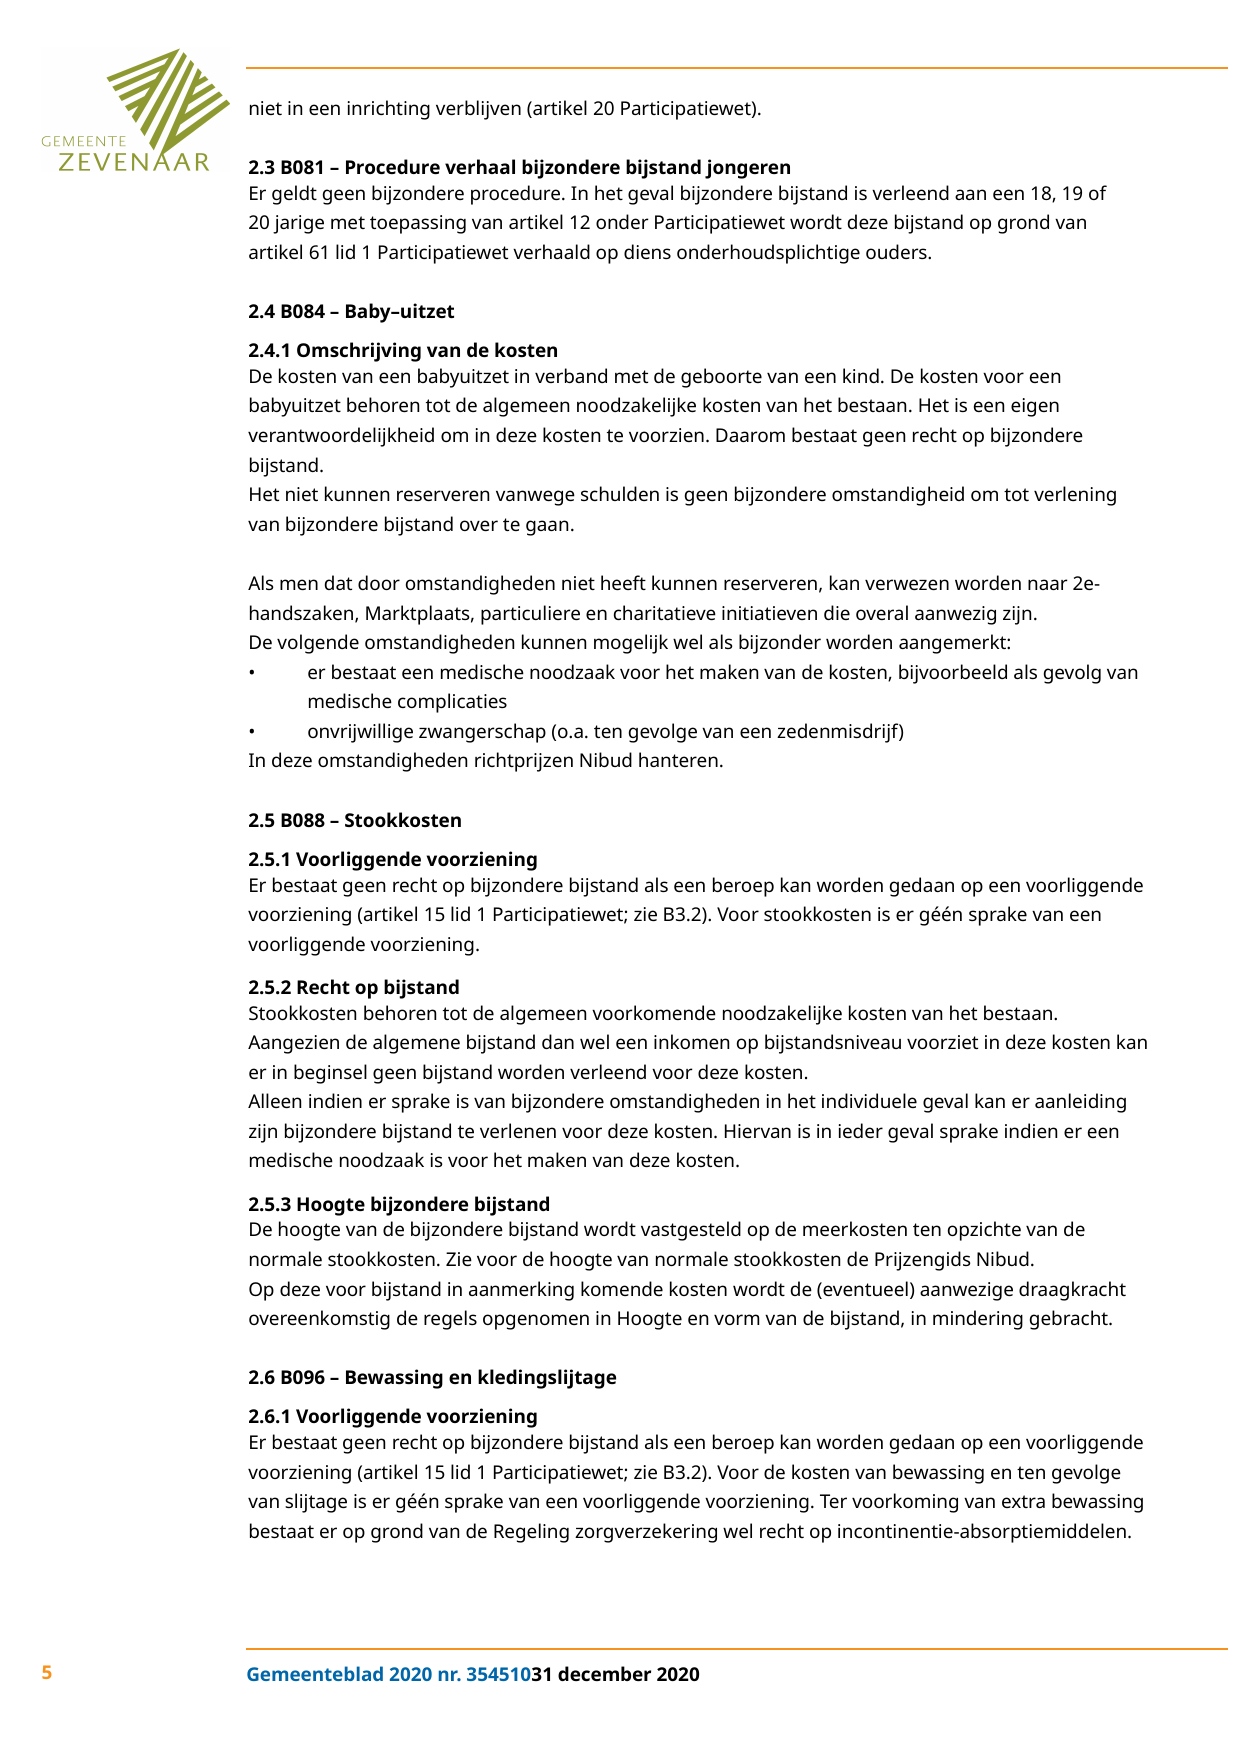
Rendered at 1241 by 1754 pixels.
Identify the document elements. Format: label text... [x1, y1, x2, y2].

text 2.5.2 Recht op bijstand [248, 974, 1152, 1000]
text De hoogte van de bijzondere bijstand wordt vastgesteld op de meerkosten ten opzichte van de normale stookkosten. Zie voor de hoogte van normale stookkosten de Prijzengids Nibud. [248, 1217, 1152, 1272]
text Als men dat door omstandigheden niet heeft kunnen reserveren, kan verwezen worden naar 2e-handszaken, Marktplaats, particuliere en charitatieve initiatieven die overal aanwezig zijn. [248, 570, 1152, 625]
text 2.3 B081 – Procedure verhaal bijzondere bijstand jongeren [248, 154, 1152, 180]
text 2.5.3 Hoogte bijzondere bijstand [248, 1191, 1152, 1217]
text Op deze voor bijstand in aanmerking komende kosten wordt de (eventueel) aanwezige draagkracht overeenkomstig de regels opgenomen in Hoogte en vorm van de bijstand, in mindering gebracht. [248, 1276, 1152, 1331]
text Er bestaat geen recht op bijzondere bijstand als een beroep kan worden gedaan op een voorliggende voorziening (artikel 15 lid 1 Participatiewet; zie B3.2). Voor stookkosten is er géén sprake van een voorliggende voorziening. [248, 872, 1152, 957]
text Er geldt geen bijzondere procedure. In het geval bijzondere bijstand is verleend aan een 18, 19 of 20 jarige met toepassing van artikel 12 onder Participatiewet wordt deze bijstand op grond van artikel 61 lid 1 Participatiewet verhaald op diens onderhoudsplichtige ouders. [248, 180, 1152, 264]
text Alleen indien er sprake is van bijzondere omstandigheden in het individuele geval kan er aanleiding zijn bijzondere bijstand te verlenen voor deze kosten. Hiervan is in ieder geval sprake indien er een medische noodzaak is voor het maken van deze kosten. [248, 1088, 1152, 1173]
text 2.5.1 Voorliggende voorziening [248, 846, 1152, 872]
text 2.4 B084 – Baby–uitzet [248, 298, 1152, 324]
text 2.5 B088 – Stookkosten [248, 807, 1152, 832]
text Het niet kunnen reserveren vanwege schulden is geen bijzondere omstandigheid om tot verlening van bijzondere bijstand over te gaan. [248, 481, 1152, 537]
text 2.4.1 Omschrijving van de kosten [248, 337, 1152, 363]
text niet in een inrichting verblijven (artikel 20 Participatiewet). [248, 95, 1152, 121]
text 2.6 B096 – Bewassing en kledingslijtage [248, 1364, 1152, 1390]
text De volgende omstandigheden kunnen mogelijk wel als bijzonder worden aangemerkt: [248, 629, 1152, 655]
text Er bestaat geen recht op bijzondere bijstand als een beroep kan worden gedaan op een voorliggende voorziening (artikel 15 lid 1 Participatiewet; zie B3.2). Voor de kosten van bewassing en ten gevolge van slijtage is er géén sprake van een voorliggende voorziening. Ter voorkoming van extra bewassing bestaat er op grond van de Regeling zorgverzekering wel recht op incontinentie-absorptiemiddelen. [248, 1429, 1152, 1544]
picture [41, 47, 231, 172]
text 2.6.1 Voorliggende voorziening [248, 1404, 1152, 1429]
list er bestaat een medische noodzaak voor het maken van de kosten, bijvoorbeeld als gevolg van medische complicaties [248, 659, 1152, 714]
text De kosten van een babyuitzet in verband met de geboorte van een kind. De kosten voor een babyuitzet behoren tot de algemeen noodzakelijke kosten van het bestaan. Het is een eigen verantwoordelijkheid om in deze kosten te voorzien. Daarom bestaat geen recht op bijzondere bijstand. [248, 363, 1152, 477]
text In deze omstandigheden richtprijzen Nibud hanteren. [248, 748, 1152, 773]
list onvrijwillige zwangerschap (o.a. ten gevolge van een zedenmisdrijf) [248, 718, 1152, 744]
text Stookkosten behoren tot de algemeen voorkomende noodzakelijke kosten van het bestaan. Aangezien de algemene bijstand dan wel een inkomen op bijstandsniveau voorziet in deze kosten kan er in beginsel geen bijstand worden verleend voor deze kosten. [248, 1000, 1152, 1085]
